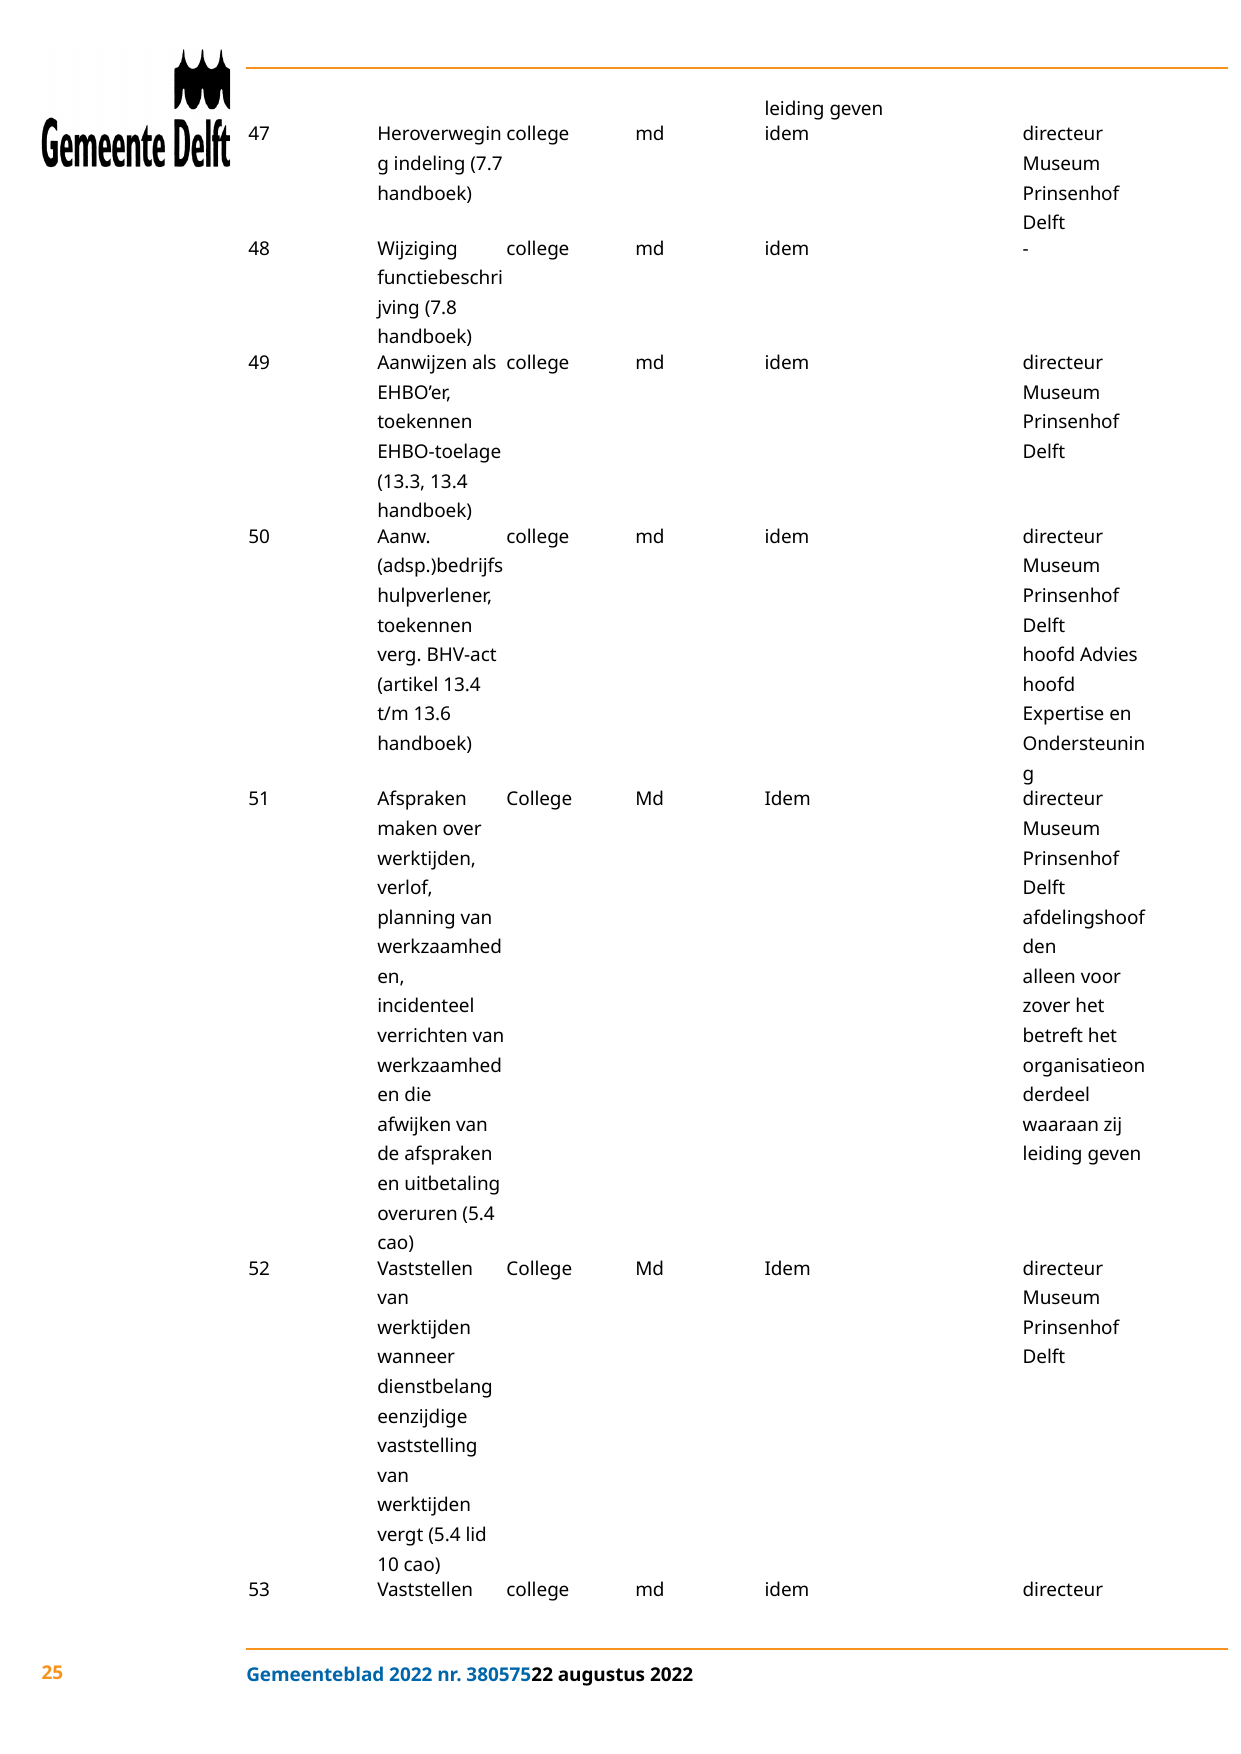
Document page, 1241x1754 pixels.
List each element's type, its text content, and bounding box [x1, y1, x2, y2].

table_cell [506, 95, 635, 121]
table_cell 49 [248, 350, 377, 523]
table_cell College [506, 1255, 635, 1577]
table_cell Vaststellen [377, 1577, 506, 1602]
table_cell 47 [248, 121, 377, 235]
table_cell 51 [248, 786, 377, 1255]
table_cell [248, 95, 377, 121]
table_cell md [635, 350, 764, 523]
table_cell md [635, 1577, 764, 1602]
table_cell md [635, 235, 764, 349]
table_cell Vaststellen van werktijden wanneer dienstbelang eenzijdige vaststelling van werktijden vergt (5.4 lid 10 cao) [377, 1255, 506, 1577]
table_cell 48 [248, 235, 377, 349]
table_cell idem [764, 350, 893, 523]
table_cell [894, 1255, 1022, 1577]
table_cell directeur Museum Prinsenhof Delft hoofd Advies hoofd Expertise en Ondersteuning [1023, 523, 1152, 786]
table_cell Aanw. (adsp.)bedrijfshulpverlener, toekennen verg. BHV-act (artikel 13.4 t/m 13.6 handboek) [377, 523, 506, 786]
table_cell 50 [248, 523, 377, 786]
table_cell college [506, 121, 635, 235]
table_cell 52 [248, 1255, 377, 1577]
table_cell Md [635, 1255, 764, 1577]
table_cell [894, 121, 1022, 235]
table_cell md [635, 523, 764, 786]
table_cell idem [764, 523, 893, 786]
table_cell [635, 95, 764, 121]
table_cell leiding geven [764, 95, 893, 121]
table_cell directeur Museum Prinsenhof Delft [1023, 1255, 1152, 1577]
table_cell College [506, 786, 635, 1255]
table_cell [894, 523, 1022, 786]
table_cell Idem [764, 1255, 893, 1577]
table_cell college [506, 1577, 635, 1602]
table_cell Heroverweging indeling (7.7 handboek) [377, 121, 506, 235]
table_cell [894, 1577, 1022, 1602]
table_cell Idem [764, 786, 893, 1255]
table_cell [1023, 95, 1152, 121]
table_cell college [506, 350, 635, 523]
table_cell [894, 786, 1022, 1255]
table_cell md [635, 121, 764, 235]
table_cell idem [764, 235, 893, 349]
table_cell 53 [248, 1577, 377, 1602]
table_cell [377, 95, 506, 121]
table_cell - [1023, 235, 1152, 349]
picture [41, 47, 231, 172]
table_cell Aanwijzen als EHBO’er, toekennen EHBO-toelage (13.3, 13.4 handboek) [377, 350, 506, 523]
table_cell directeur Museum Prinsenhof Delft [1023, 350, 1152, 523]
table_cell directeur Museum Prinsenhof Delft [1023, 121, 1152, 235]
table_cell [894, 235, 1022, 349]
table_cell Md [635, 786, 764, 1255]
table_cell idem [764, 1577, 893, 1602]
table_cell directeur Museum Prinsenhof Delft afdelingshoofden alleen voor zover het betreft het organisatieonderdeel waaraan zij leiding geven [1023, 786, 1152, 1255]
table_cell college [506, 235, 635, 349]
table_cell idem [764, 121, 893, 235]
table_cell Afspraken maken over werktijden, verlof, planning van werkzaamheden, incidenteel verrichten van werkzaamheden die afwijken van de afspraken en uitbetaling overuren (5.4 cao) [377, 786, 506, 1255]
table_cell directeur [1023, 1577, 1152, 1602]
table_cell [894, 350, 1022, 523]
table_cell Wijziging functiebeschrijving (7.8 handboek) [377, 235, 506, 349]
table_cell [894, 95, 1022, 121]
table_cell college [506, 523, 635, 786]
